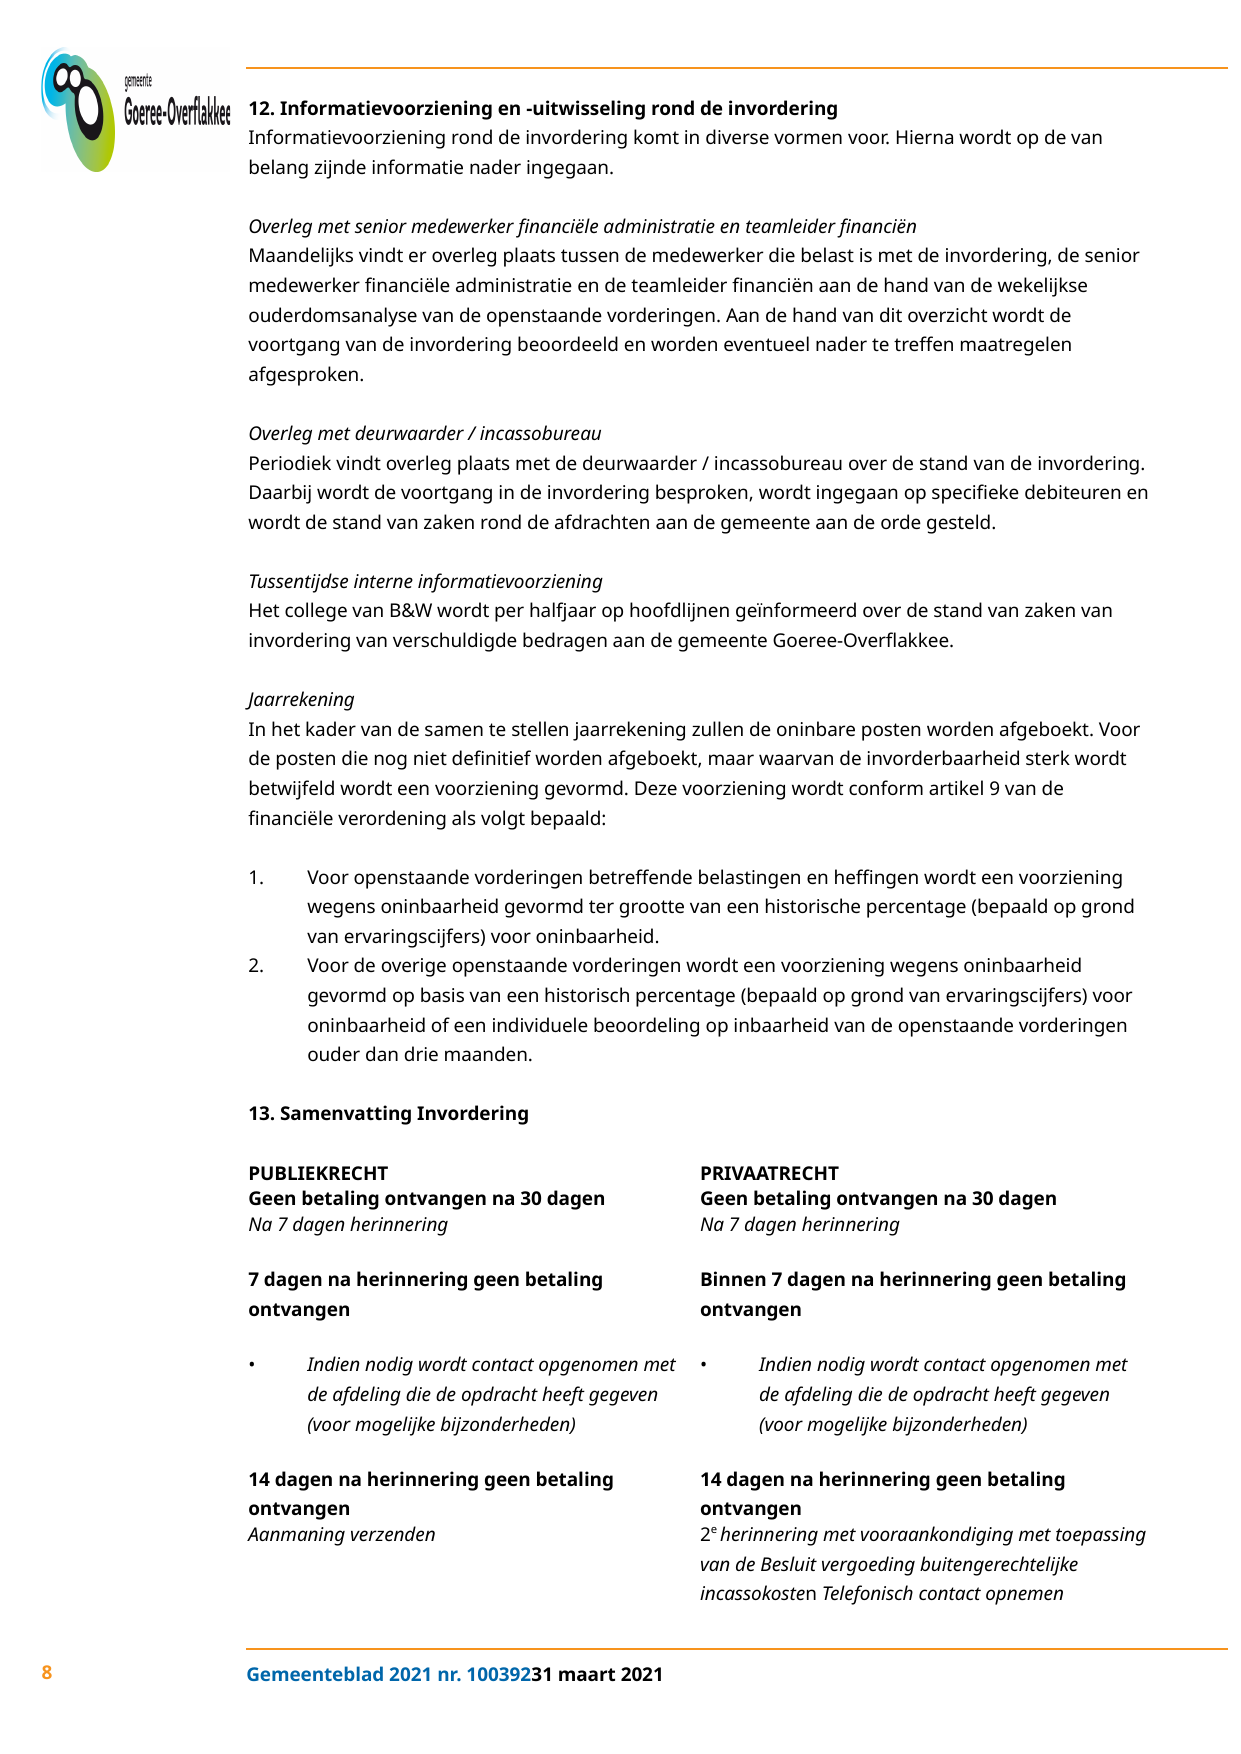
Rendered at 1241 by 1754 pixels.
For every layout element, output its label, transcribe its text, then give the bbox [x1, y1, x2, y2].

list Voor openstaande vorderingen betreffende belastingen en heffingen wordt een voorziening wegens oninbaarheid gevormd ter grootte van een historische percentage (bepaald op grond van ervaringscijfers) voor oninbaarheid. [248, 864, 1152, 949]
picture [41, 47, 231, 172]
text Het college van B&W wordt per halfjaar op hoofdlijnen geïnformeerd over de stand van zaken van invordering van verschuldigde bedragen aan de gemeente Goeree-Overflakkee. [248, 598, 1152, 653]
table_cell 2e herinnering met vooraankondiging met toepassing van de Besluit vergoeding buitengerechtelijke incassokosten Telefonisch contact opnemen [700, 1521, 1152, 1606]
text Jaarrekening [248, 686, 1152, 712]
table_cell 14 dagen na herinnering geen betaling ontvangen [248, 1466, 700, 1521]
table_header PUBLIEKRECHT [248, 1160, 700, 1186]
text Overleg met senior medewerker financiële administratie en teamleider financiën [248, 213, 1152, 239]
table_cell Geen betaling ontvangen na 30 dagen [248, 1186, 700, 1211]
table_cell 14 dagen na herinnering geen betaling ontvangen [700, 1466, 1152, 1521]
table_cell Na 7 dagen herinnering [248, 1211, 700, 1237]
table_cell Aanmaning verzenden [248, 1521, 700, 1606]
table_cell Indien nodig wordt contact opgenomen met de afdeling die de opdracht heeft gegeven (voor mogelijke bijzonderheden) [700, 1322, 1152, 1466]
text 13. Samenvatting Invordering [248, 1101, 1152, 1126]
text 12. Informatievoorziening en -uitwisseling rond de invordering [248, 95, 1152, 121]
text Maandelijks vindt er overleg plaats tussen de medewerker die belast is met de invordering, de senior medewerker financiële administratie en de teamleider financiën aan de hand van de wekelijkse ouderdomsanalyse van de openstaande vorderingen. Aan de hand van dit overzicht wordt de voortgang van de invordering beoordeeld en worden eventueel nader te treffen maatregelen afgesproken. [248, 243, 1152, 387]
list Voor de overige openstaande vorderingen wordt een voorziening wegens oninbaarheid gevormd op basis van een historisch percentage (bepaald op grond van ervaringscijfers) voor oninbaarheid of een individuele beoordeling op inbaarheid van de openstaande vorderingen ouder dan drie maanden. [248, 953, 1152, 1067]
table_cell Na 7 dagen herinnering [700, 1211, 1152, 1237]
text Overleg met deurwaarder / incassobureau [248, 420, 1152, 446]
text In het kader van de samen te stellen jaarrekening zullen de oninbare posten worden afgeboekt. Voor de posten die nog niet definitief worden afgeboekt, maar waarvan de invorderbaarheid sterk wordt betwijfeld wordt een voorziening gevormd. Deze voorziening wordt conform artikel 9 van de financiële verordening als volgt bepaald: [248, 716, 1152, 831]
text Periodiek vindt overleg plaats met de deurwaarder / incassobureau over de stand van de invordering. Daarbij wordt de voortgang in de invordering besproken, wordt ingegaan op specifieke debiteuren en wordt de stand van zaken rond de afdrachten aan de gemeente aan de orde gesteld. [248, 450, 1152, 535]
table_cell 7 dagen na herinnering geen betaling ontvangen [248, 1237, 700, 1322]
table_cell Indien nodig wordt contact opgenomen met de afdeling die de opdracht heeft gegeven (voor mogelijke bijzonderheden) [248, 1322, 700, 1466]
table_header PRIVAATRECHT [700, 1160, 1152, 1186]
text Informatievoorziening rond de invordering komt in diverse vormen voor. Hierna wordt op de van belang zijnde informatie nader ingegaan. [248, 124, 1152, 180]
table_cell Binnen 7 dagen na herinnering geen betaling ontvangen [700, 1237, 1152, 1322]
text Tussentijdse interne informatievoorziening [248, 568, 1152, 594]
table_cell Geen betaling ontvangen na 30 dagen [700, 1186, 1152, 1211]
